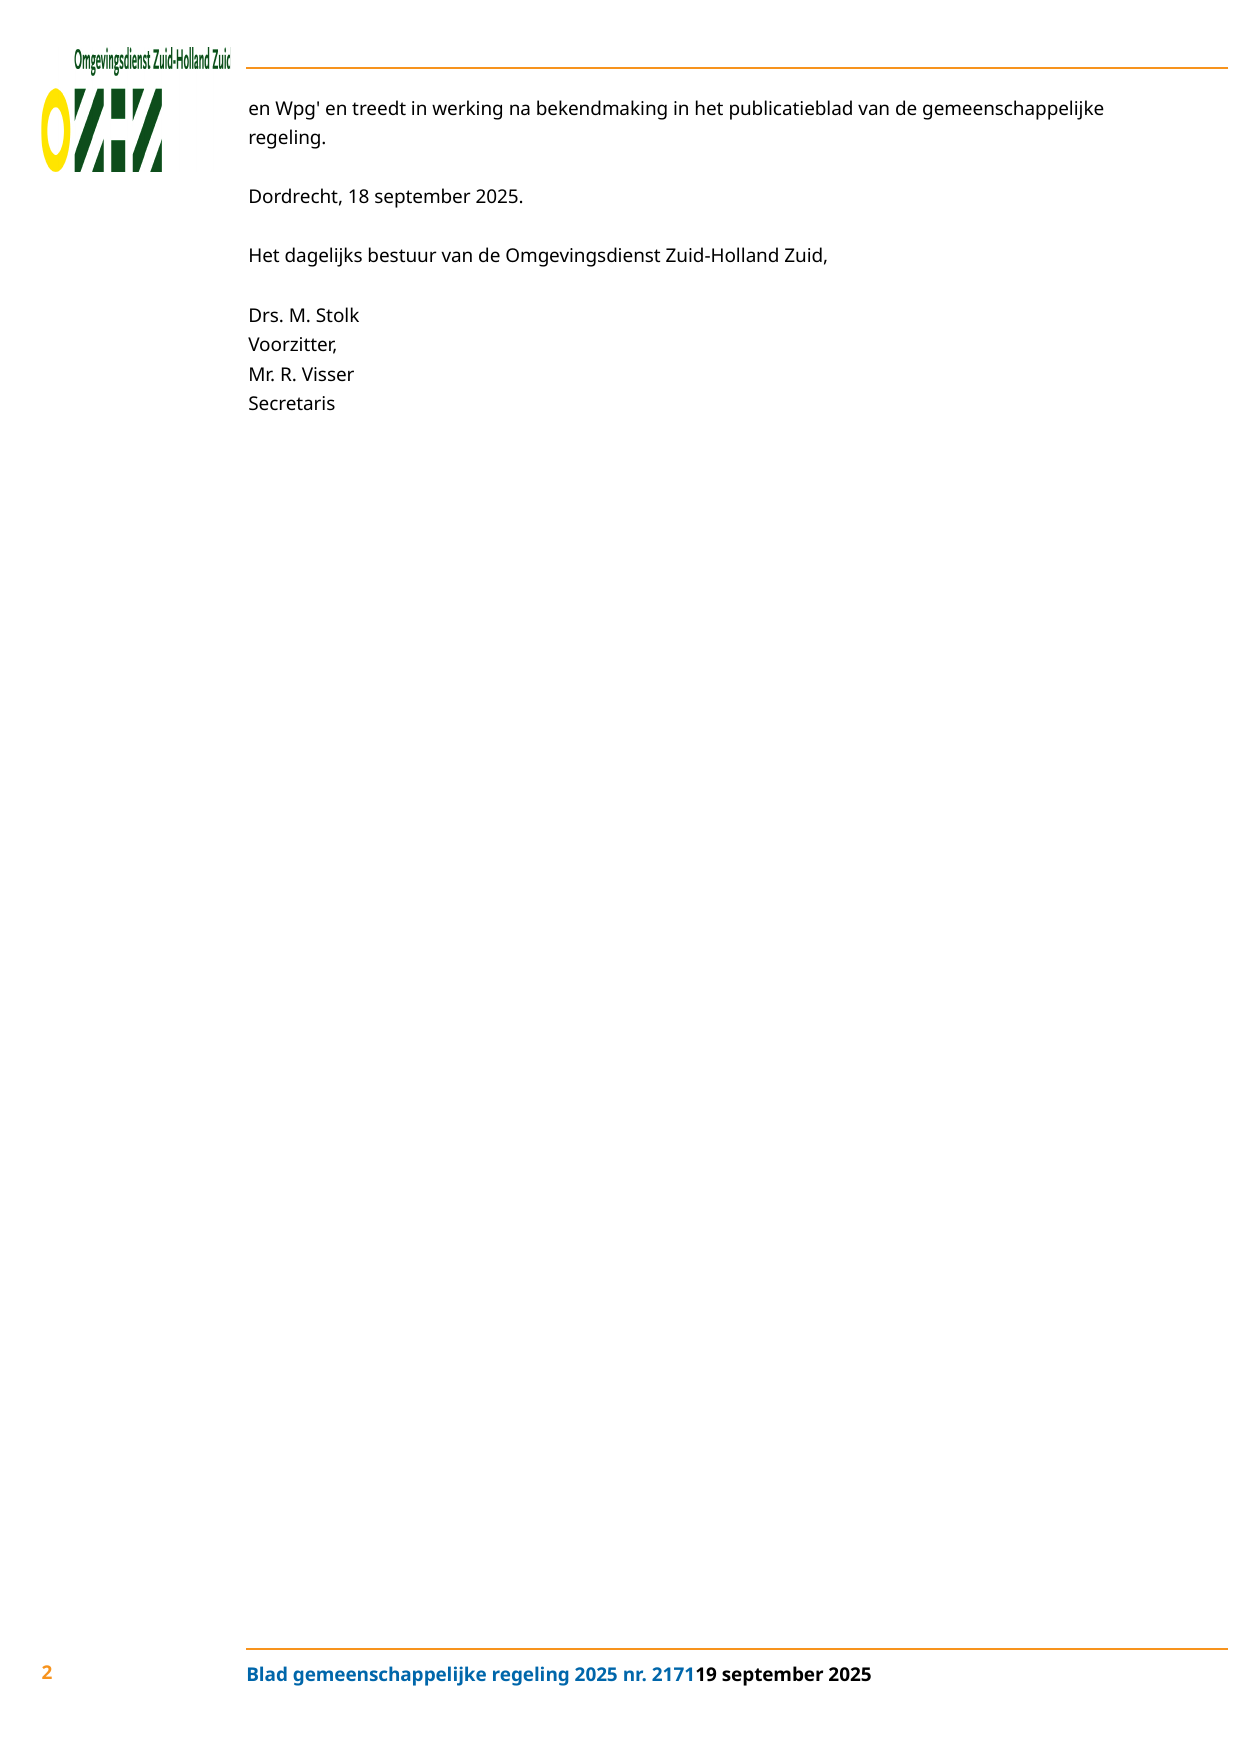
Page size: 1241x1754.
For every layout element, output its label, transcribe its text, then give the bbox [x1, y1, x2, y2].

text Het dagelijks bestuur van de Omgevingsdienst Zuid-Holland Zuid, [248, 243, 1152, 268]
text Dordrecht, 18 september 2025. [248, 183, 1152, 209]
text Drs. M. Stolk [248, 302, 1152, 328]
text Secretaris [248, 391, 1152, 416]
text Mr. R. Visser [248, 361, 1152, 387]
text en Wpg' en treedt in werking na bekendmaking in het publicatieblad van de gemeenschappelijke regeling. [248, 95, 1152, 150]
text Voorzitter, [248, 331, 1152, 357]
picture [41, 47, 231, 172]
